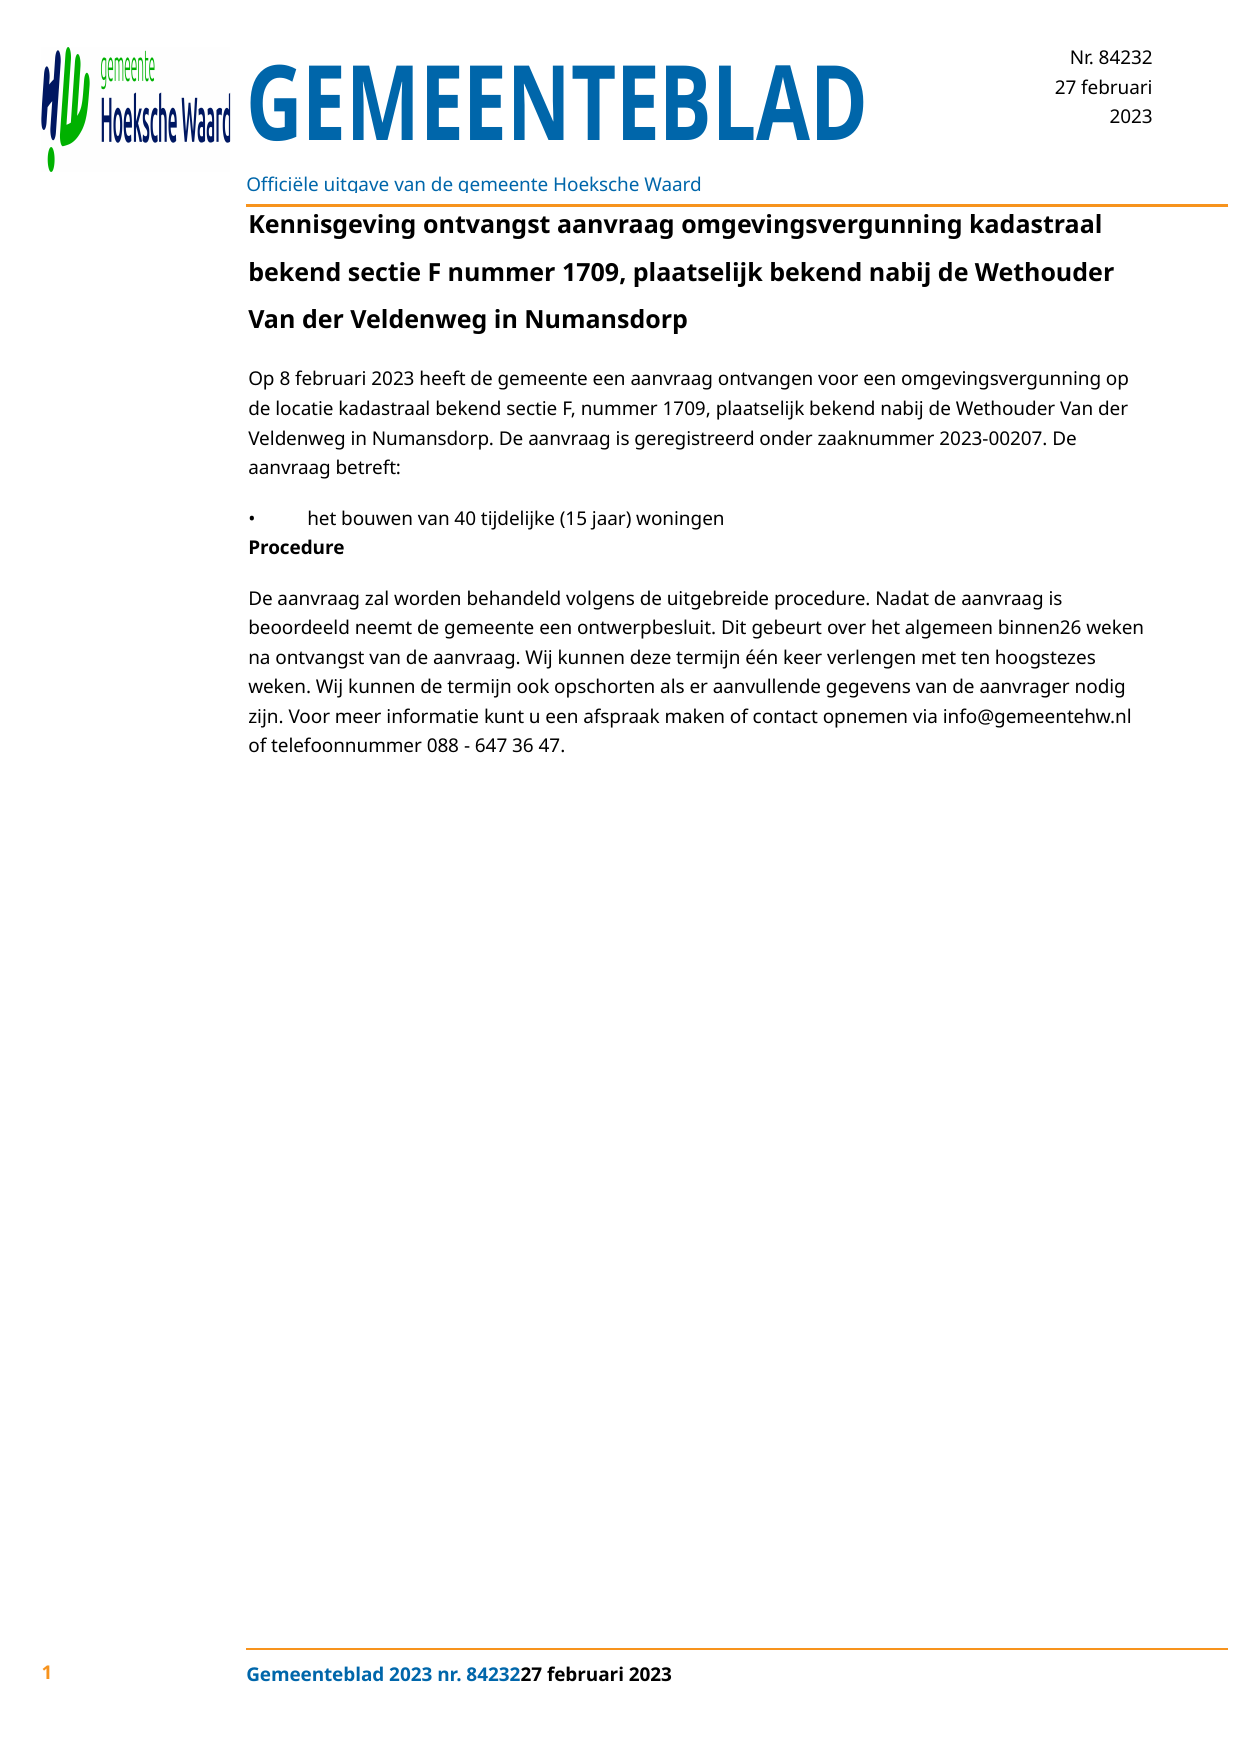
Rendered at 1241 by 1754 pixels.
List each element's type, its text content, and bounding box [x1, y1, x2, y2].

text Procedure [248, 534, 1152, 560]
picture [41, 47, 231, 172]
text De aanvraag zal worden behandeld volgens de uitgebreide procedure. Nadat de aanvraag is beoordeeld neemt de gemeente een ontwerpbesluit. Dit gebeurt over het algemeen binnen26 weken na ontvangst van de aanvraag. Wij kunnen deze termijn één keer verlengen met ten hoogstezes weken. Wij kunnen de termijn ook opschorten als er aanvullende gegevens van de aanvrager nodig zijn. Voor meer informatie kunt u een afspraak maken of contact opnemen via info@gemeentehw.nl of telefoonnummer 088 - 647 36 47. [248, 585, 1152, 758]
list het bouwen van 40 tijdelijke (15 jaar) woningen [248, 505, 1152, 530]
text Op 8 februari 2023 heeft de gemeente een aanvraag ontvangen voor een omgevingsvergunning op de locatie kadastraal bekend sectie F, nummer 1709, plaatselijk bekend nabij de Wethouder Van der Veldenweg in Numansdorp. De aanvraag is geregistreerd onder zaaknummer 2023-00207. De aanvraag betreft: [248, 366, 1152, 480]
text Kennisgeving ontvangst aanvraag omgevingsvergunning kadastraal bekend sectie F nummer 1709, plaatselijk bekend nabij de Wethouder Van der Veldenweg in Numansdorp [248, 207, 1152, 336]
